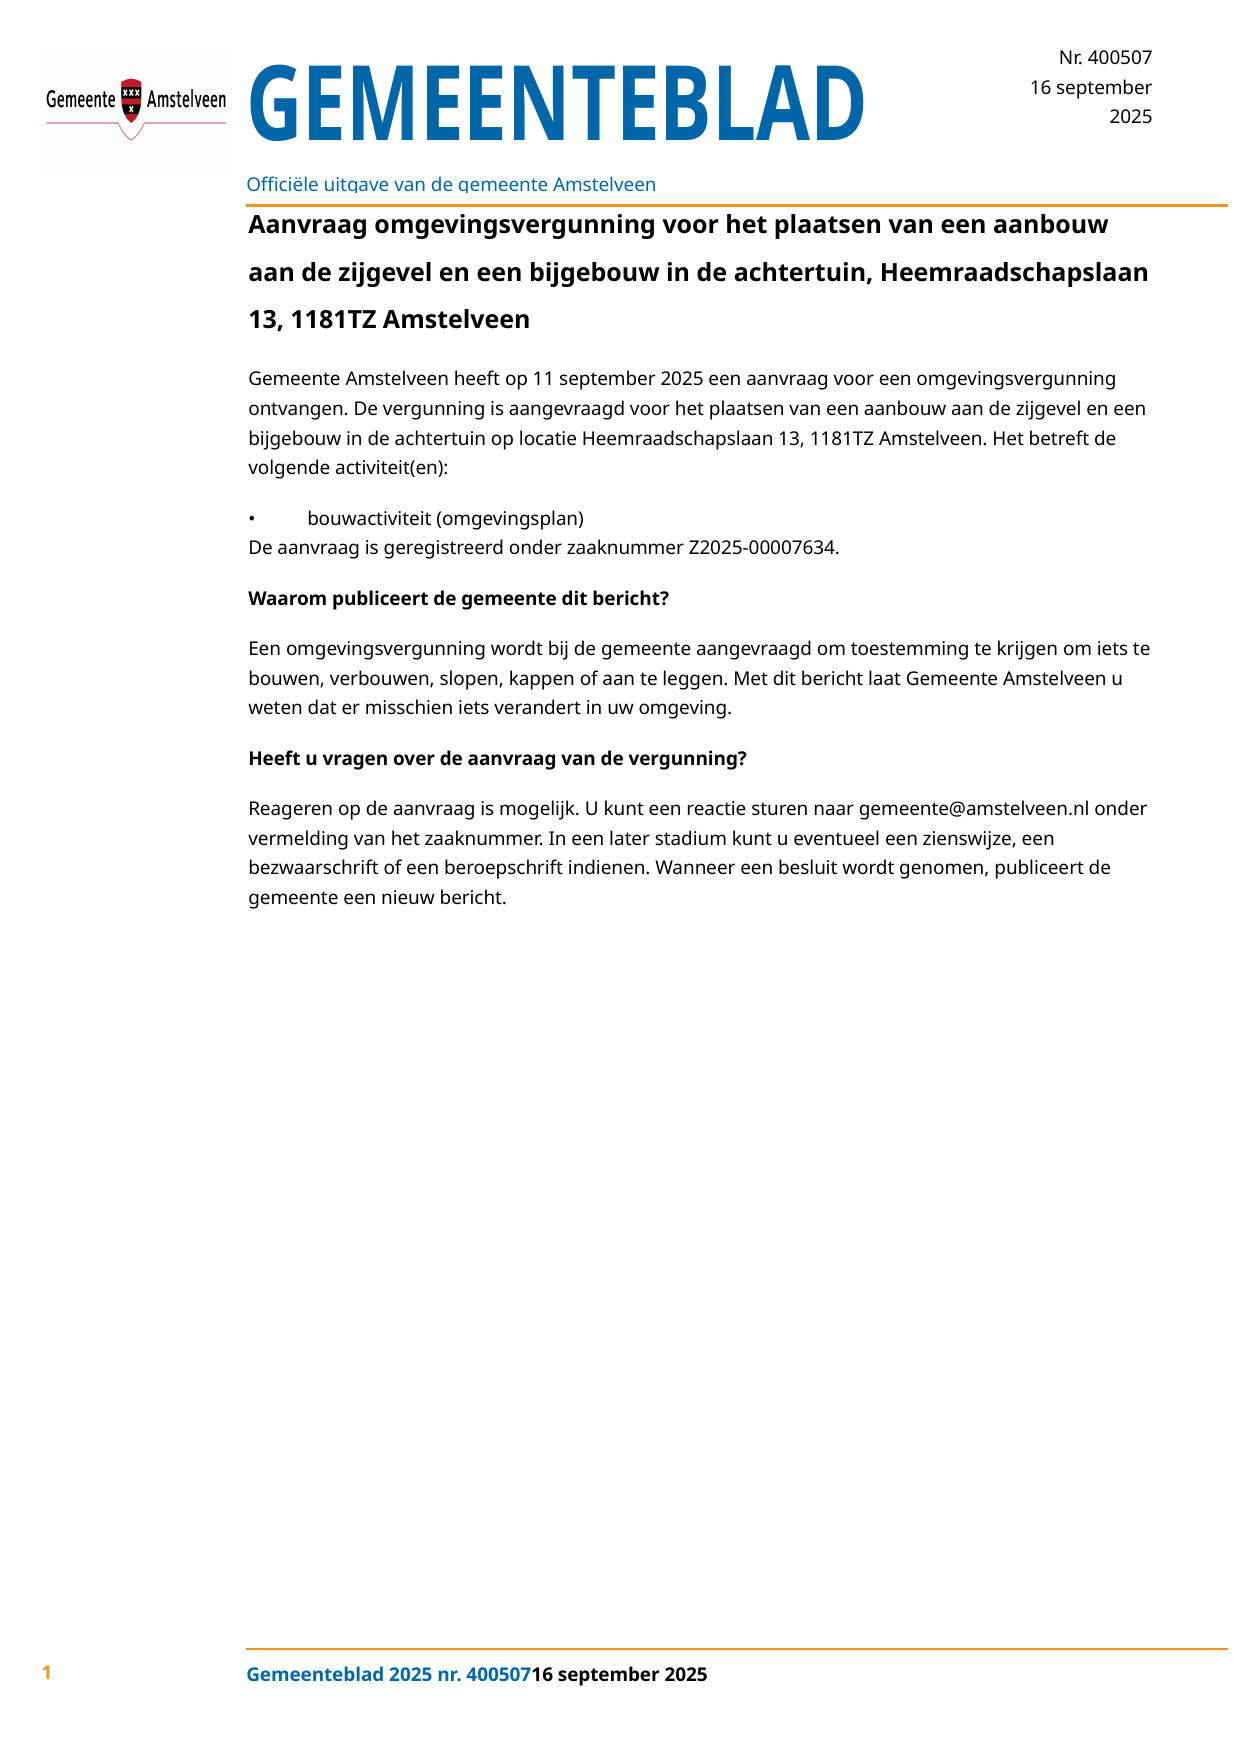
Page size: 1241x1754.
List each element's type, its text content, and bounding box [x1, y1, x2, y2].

text Aanvraag omgevingsvergunning voor het plaatsen van een aanbouw aan de zijgevel en een bijgebouw in de achtertuin, Heemraadschapslaan 13, 1181TZ Amstelveen [248, 207, 1152, 336]
list bouwactiviteit (omgevingsplan) [248, 505, 1152, 530]
text Waarom publiceert de gemeente dit bericht? [248, 585, 1152, 610]
text Reageren op de aanvraag is mogelijk. U kunt een reactie sturen naar gemeente@amstelveen.nl onder vermelding van het zaaknummer. In een later stadium kunt u eventueel een zienswijze, een bezwaarschrift of een beroepschrift indienen. Wanneer een besluit wordt genomen, publiceert de gemeente een nieuw bericht. [248, 795, 1152, 909]
text Heeft u vragen over de aanvraag van de vergunning? [248, 745, 1152, 770]
text Een omgevingsvergunning wordt bij de gemeente aangevraagd om toestemming te krijgen om iets te bouwen, verbouwen, slopen, kappen of aan te leggen. Met dit bericht laat Gemeente Amstelveen u weten dat er misschien iets verandert in uw omgeving. [248, 635, 1152, 720]
picture [41, 47, 231, 172]
text Gemeente Amstelveen heeft op 11 september 2025 een aanvraag voor een omgevingsvergunning ontvangen. De vergunning is aangevraagd voor het plaatsen van een aanbouw aan de zijgevel en een bijgebouw in de achtertuin op locatie Heemraadschapslaan 13, 1181TZ Amstelveen. Het betreft de volgende activiteit(en): [248, 366, 1152, 480]
text De aanvraag is geregistreerd onder zaaknummer Z2025-00007634. [248, 534, 1152, 560]
